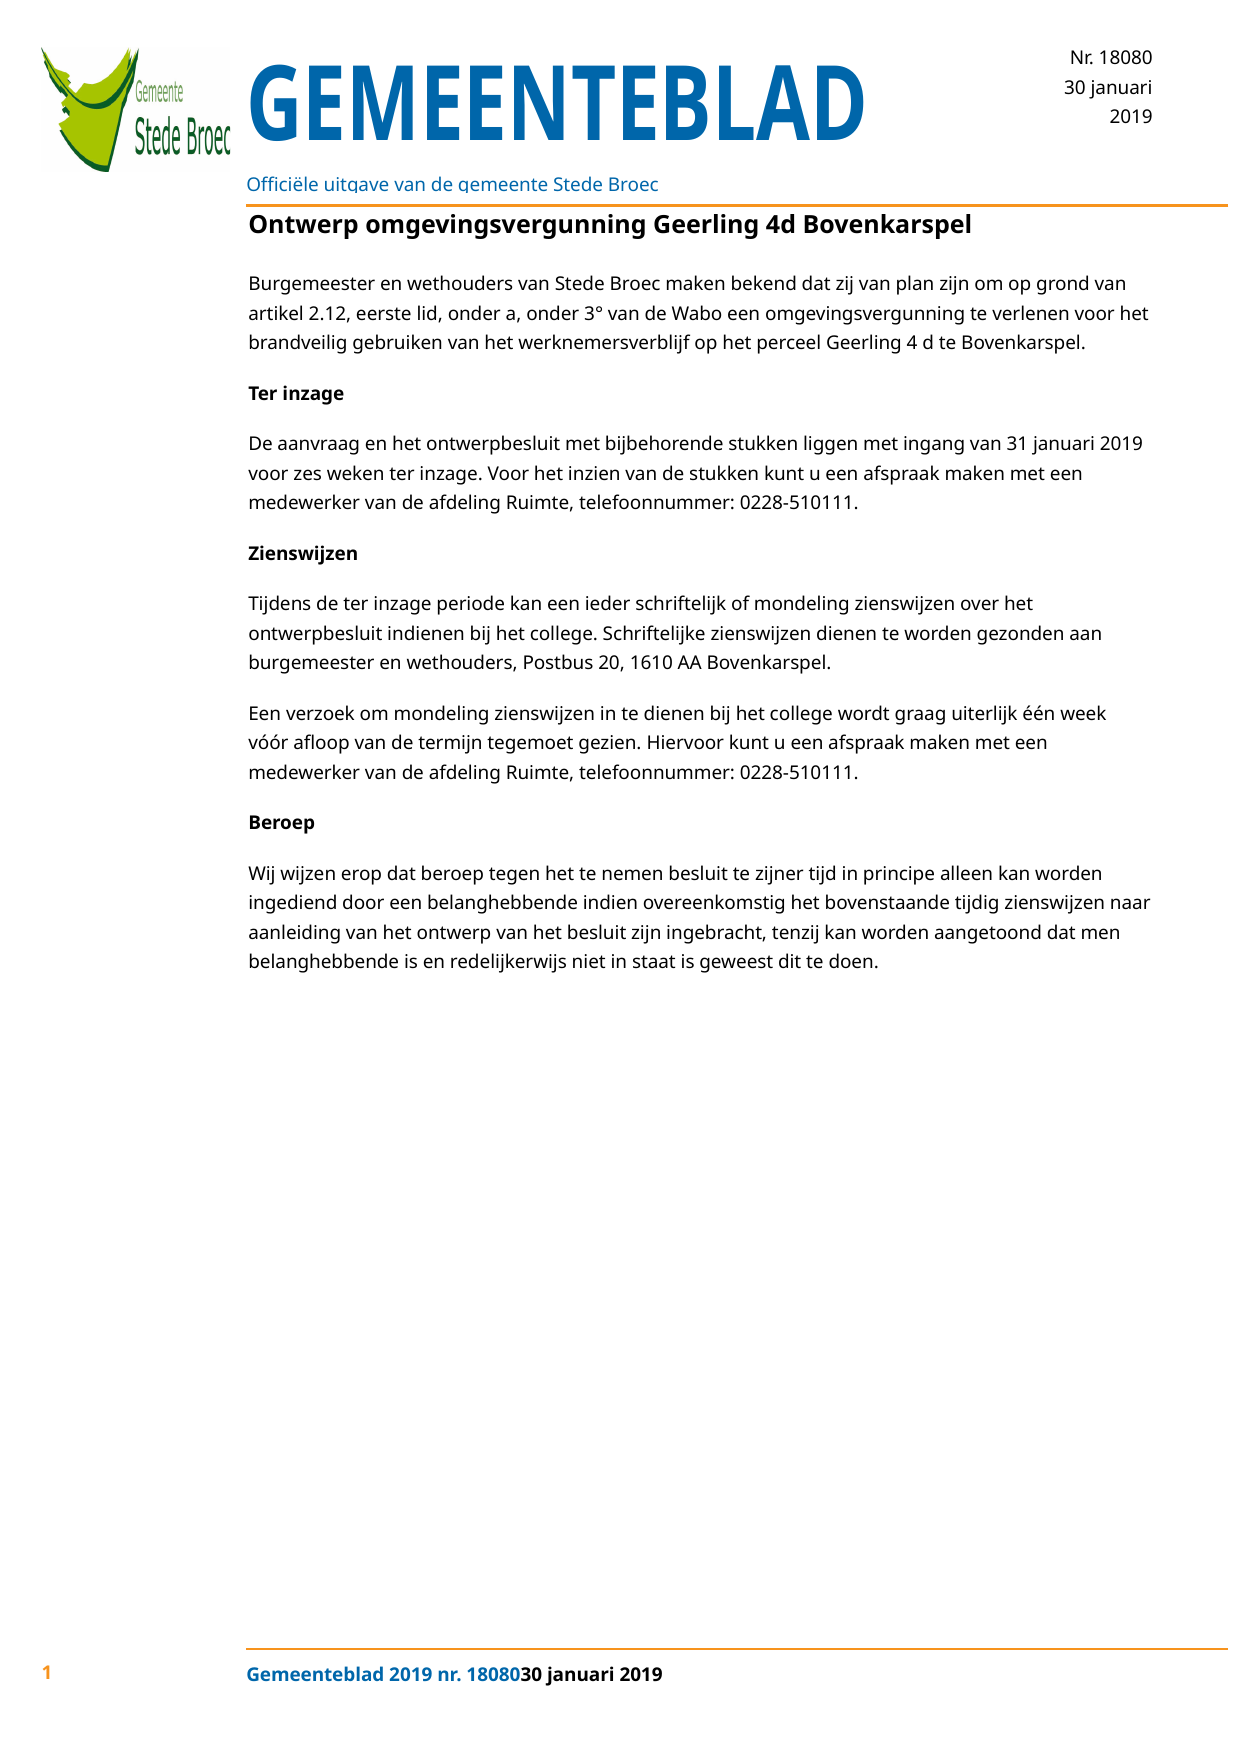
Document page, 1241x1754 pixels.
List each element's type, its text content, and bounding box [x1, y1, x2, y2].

text Ter inzage [248, 380, 1152, 406]
picture [41, 47, 231, 172]
text Een verzoek om mondeling zienswijzen in te dienen bij het college wordt graag uiterlijk één week vóór afloop van de termijn tegemoet gezien. Hiervoor kunt u een afspraak maken met een medewerker van de afdeling Ruimte, telefoonnummer: 0228-510111. [248, 700, 1152, 785]
text Tijdens de ter inzage periode kan een ieder schriftelijk of mondeling zienswijzen over het ontwerpbesluit indienen bij het college. Schriftelijke zienswijzen dienen te worden gezonden aan burgemeester en wethouders, Postbus 20, 1610 AA Bovenkarspel. [248, 590, 1152, 675]
text De aanvraag en het ontwerpbesluit met bijbehorende stukken liggen met ingang van 31 januari 2019 voor zes weken ter inzage. Voor het inzien van de stukken kunt u een afspraak maken met een medewerker van de afdeling Ruimte, telefoonnummer: 0228-510111. [248, 430, 1152, 515]
text Beroep [248, 809, 1152, 835]
text Ontwerp omgevingsvergunning Geerling 4d Bovenkarspel [248, 207, 1152, 241]
text Zienswijzen [248, 540, 1152, 566]
text Wij wijzen erop dat beroep tegen het te nemen besluit te zijner tijd in principe alleen kan worden ingediend door een belanghebbende indien overeenkomstig het bovenstaande tijdig zienswijzen naar aanleiding van het ontwerp van het besluit zijn ingebracht, tenzij kan worden aangetoond dat men belanghebbende is en redelijkerwijs niet in staat is geweest dit te doen. [248, 860, 1152, 974]
text Burgemeester en wethouders van Stede Broec maken bekend dat zij van plan zijn om op grond van artikel 2.12, eerste lid, onder a, onder 3° van de Wabo een omgevingsvergunning te verlenen voor het brandveilig gebruiken van het werknemersverblijf op het perceel Geerling 4 d te Bovenkarspel. [248, 270, 1152, 355]
